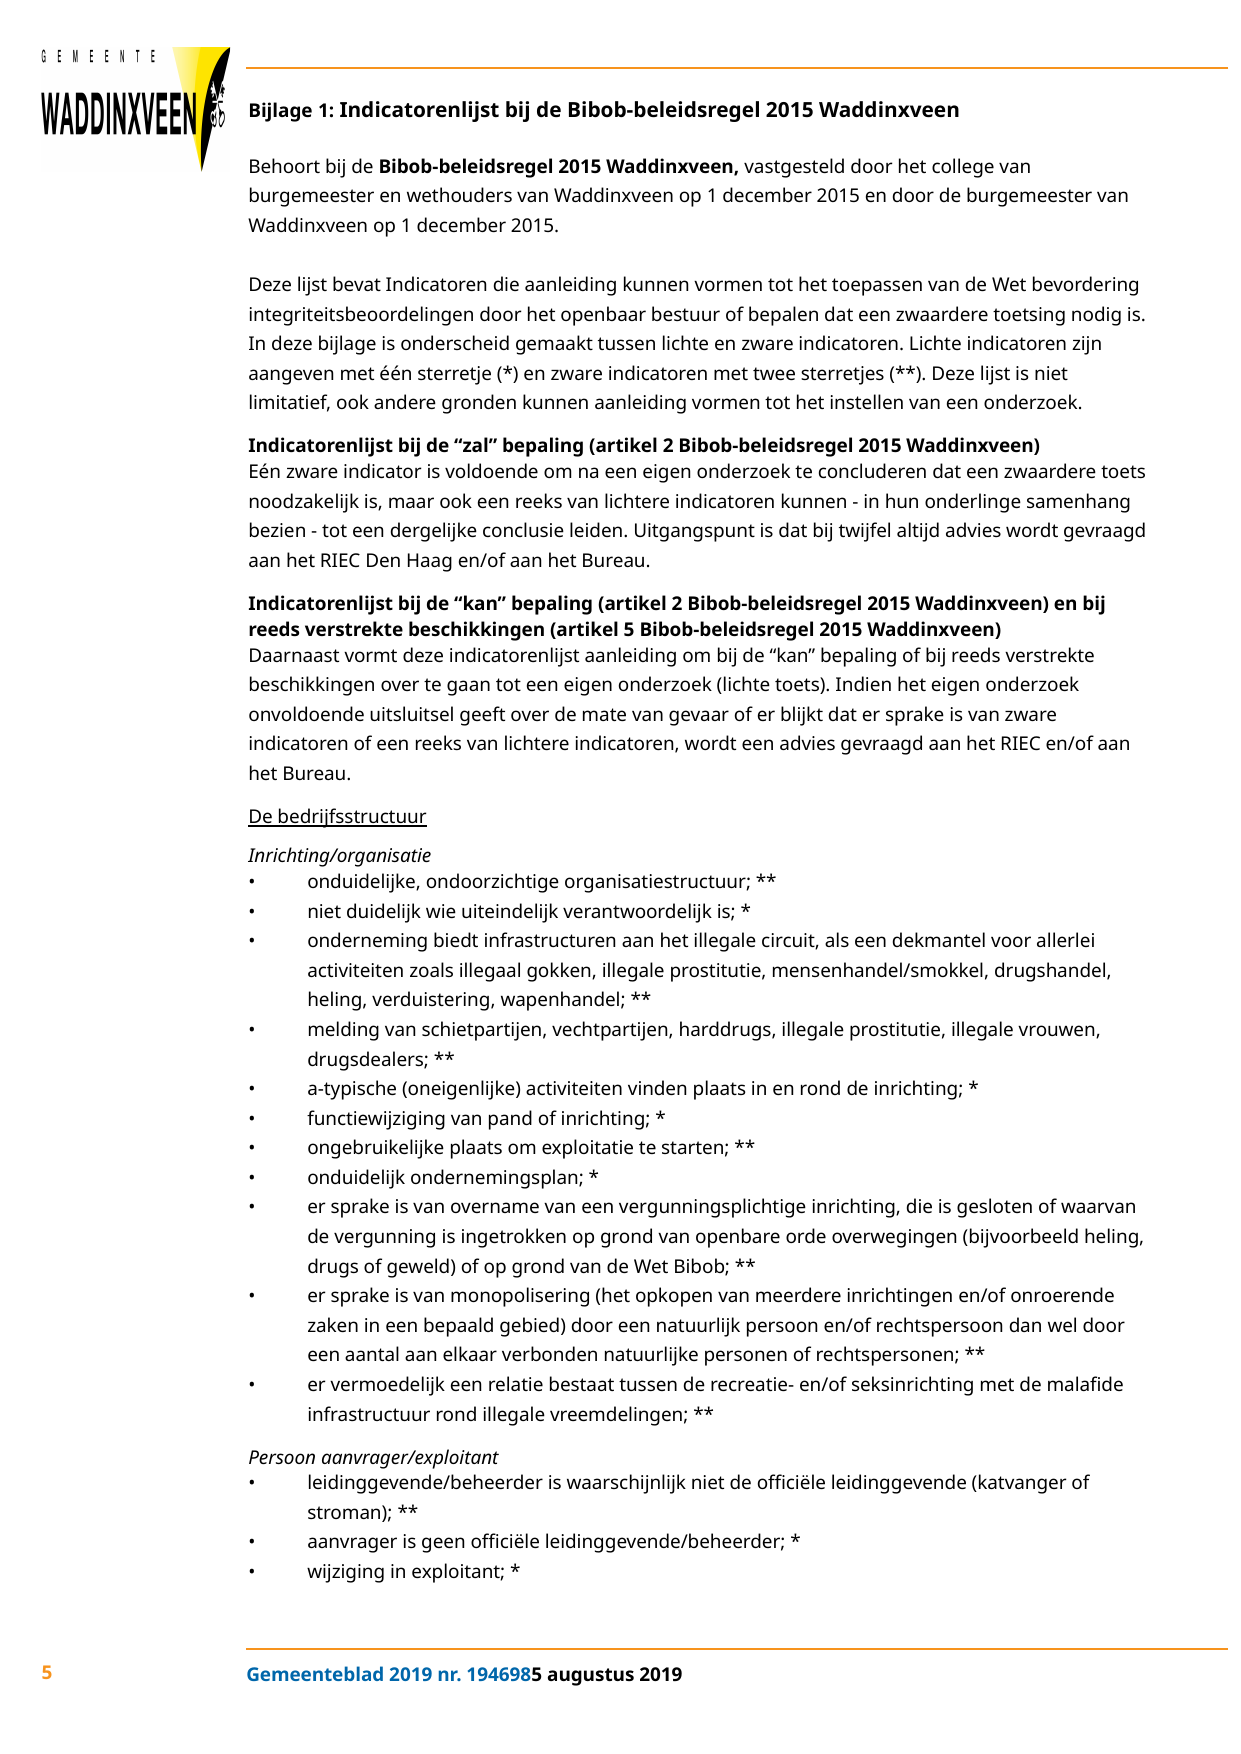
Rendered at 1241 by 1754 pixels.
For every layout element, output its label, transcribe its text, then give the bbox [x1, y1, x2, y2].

list er vermoedelijk een relatie bestaat tussen de recreatie- en/of seksinrichting met de malafide infrastructuur rond illegale vreemdelingen; ** [248, 1371, 1152, 1426]
list onduidelijk ondernemingsplan; * [248, 1164, 1152, 1190]
list ongebruikelijke plaats om exploitatie te starten; ** [248, 1134, 1152, 1160]
list functiewijziging van pand of inrichting; * [248, 1105, 1152, 1131]
text De bedrijfsstructuur [248, 803, 1152, 829]
list leidinggevende/beheerder is waarschijnlijk niet de officiële leidinggevende (katvanger of stroman); ** [248, 1469, 1152, 1525]
picture [41, 47, 231, 172]
text Behoort bij de Bibob-beleidsregel 2015 Waddinxveen, vastgesteld door het college van burgemeester en wethouders van Waddinxveen op 1 december 2015 en door de burgemeester van Waddinxveen op 1 december 2015. [248, 153, 1152, 238]
text Deze lijst bevat Indicatoren die aanleiding kunnen vormen tot het toepassen van de Wet bevordering integriteitsbeoordelingen door het openbaar bestuur of bepalen dat een zwaardere toetsing nodig is. In deze bijlage is onderscheid gemaakt tussen lichte en zware indicatoren. Lichte indicatoren zijn aangeven met één sterretje (*) en zware indicatoren met twee sterretjes (**). Deze lijst is niet limitatief, ook andere gronden kunnen aanleiding vormen tot het instellen van een onderzoek. [248, 271, 1152, 415]
text Bijlage 1: Indicatorenlijst bij de Bibob-beleidsregel 2015 Waddinxveen [248, 95, 1152, 123]
text Inrichting/organisatie [248, 842, 1152, 868]
text Persoon aanvrager/exploitant [248, 1444, 1152, 1469]
list melding van schietpartijen, vechtpartijen, harddrugs, illegale prostitutie, illegale vrouwen, drugsdealers; ** [248, 1016, 1152, 1071]
list onduidelijke, ondoorzichtige organisatiestructuur; ** [248, 868, 1152, 894]
list niet duidelijk wie uiteindelijk verantwoordelijk is; * [248, 898, 1152, 923]
list aanvrager is geen officiële leidinggevende/beheerder; * [248, 1529, 1152, 1554]
list er sprake is van monopolisering (het opkopen van meerdere inrichtingen en/of onroerende zaken in een bepaald gebied) door een natuurlijk persoon en/of rechtspersoon dan wel door een aantal aan elkaar verbonden natuurlijke personen of rechtspersonen; ** [248, 1282, 1152, 1367]
list er sprake is van overname van een vergunningsplichtige inrichting, die is gesloten of waarvan de vergunning is ingetrokken op grond van openbare orde overwegingen (bijvoorbeeld heling, drugs of geweld) of op grond van de Wet Bibob; ** [248, 1194, 1152, 1278]
text Indicatorenlijst bij de “zal” bepaling (artikel 2 Bibob-beleidsregel 2015 Waddinxveen) [248, 433, 1152, 458]
text Indicatorenlijst bij de “kan” bepaling (artikel 2 Bibob-beleidsregel 2015 Waddinxveen) en bij reeds verstrekte beschikkingen (artikel 5 Bibob-beleidsregel 2015 Waddinxveen) [248, 590, 1152, 642]
text Eén zware indicator is voldoende om na een eigen onderzoek te concluderen dat een zwaardere toets noodzakelijk is, maar ook een reeks van lichtere indicatoren kunnen - in hun onderlinge samenhang bezien - tot een dergelijke conclusie leiden. Uitgangspunt is dat bij twijfel altijd advies wordt gevraagd aan het RIEC Den Haag en/of aan het Bureau. [248, 458, 1152, 573]
list onderneming biedt infrastructuren aan het illegale circuit, als een dekmantel voor allerlei activiteiten zoals illegaal gokken, illegale prostitutie, mensenhandel/smokkel, drugshandel, heling, verduistering, wapenhandel; ** [248, 927, 1152, 1012]
list wijziging in exploitant; * [248, 1558, 1152, 1584]
text Daarnaast vormt deze indicatorenlijst aanleiding om bij de “kan” bepaling of bij reeds verstrekte beschikkingen over te gaan tot een eigen onderzoek (lichte toets). Indien het eigen onderzoek onvoldoende uitsluitsel geeft over de mate van gevaar of er blijkt dat er sprake is van zware indicatoren of een reeks van lichtere indicatoren, wordt een advies gevraagd aan het RIEC en/of aan het Bureau. [248, 642, 1152, 786]
list a-typische (oneigenlijke) activiteiten vinden plaats in en rond de inrichting; * [248, 1075, 1152, 1101]
